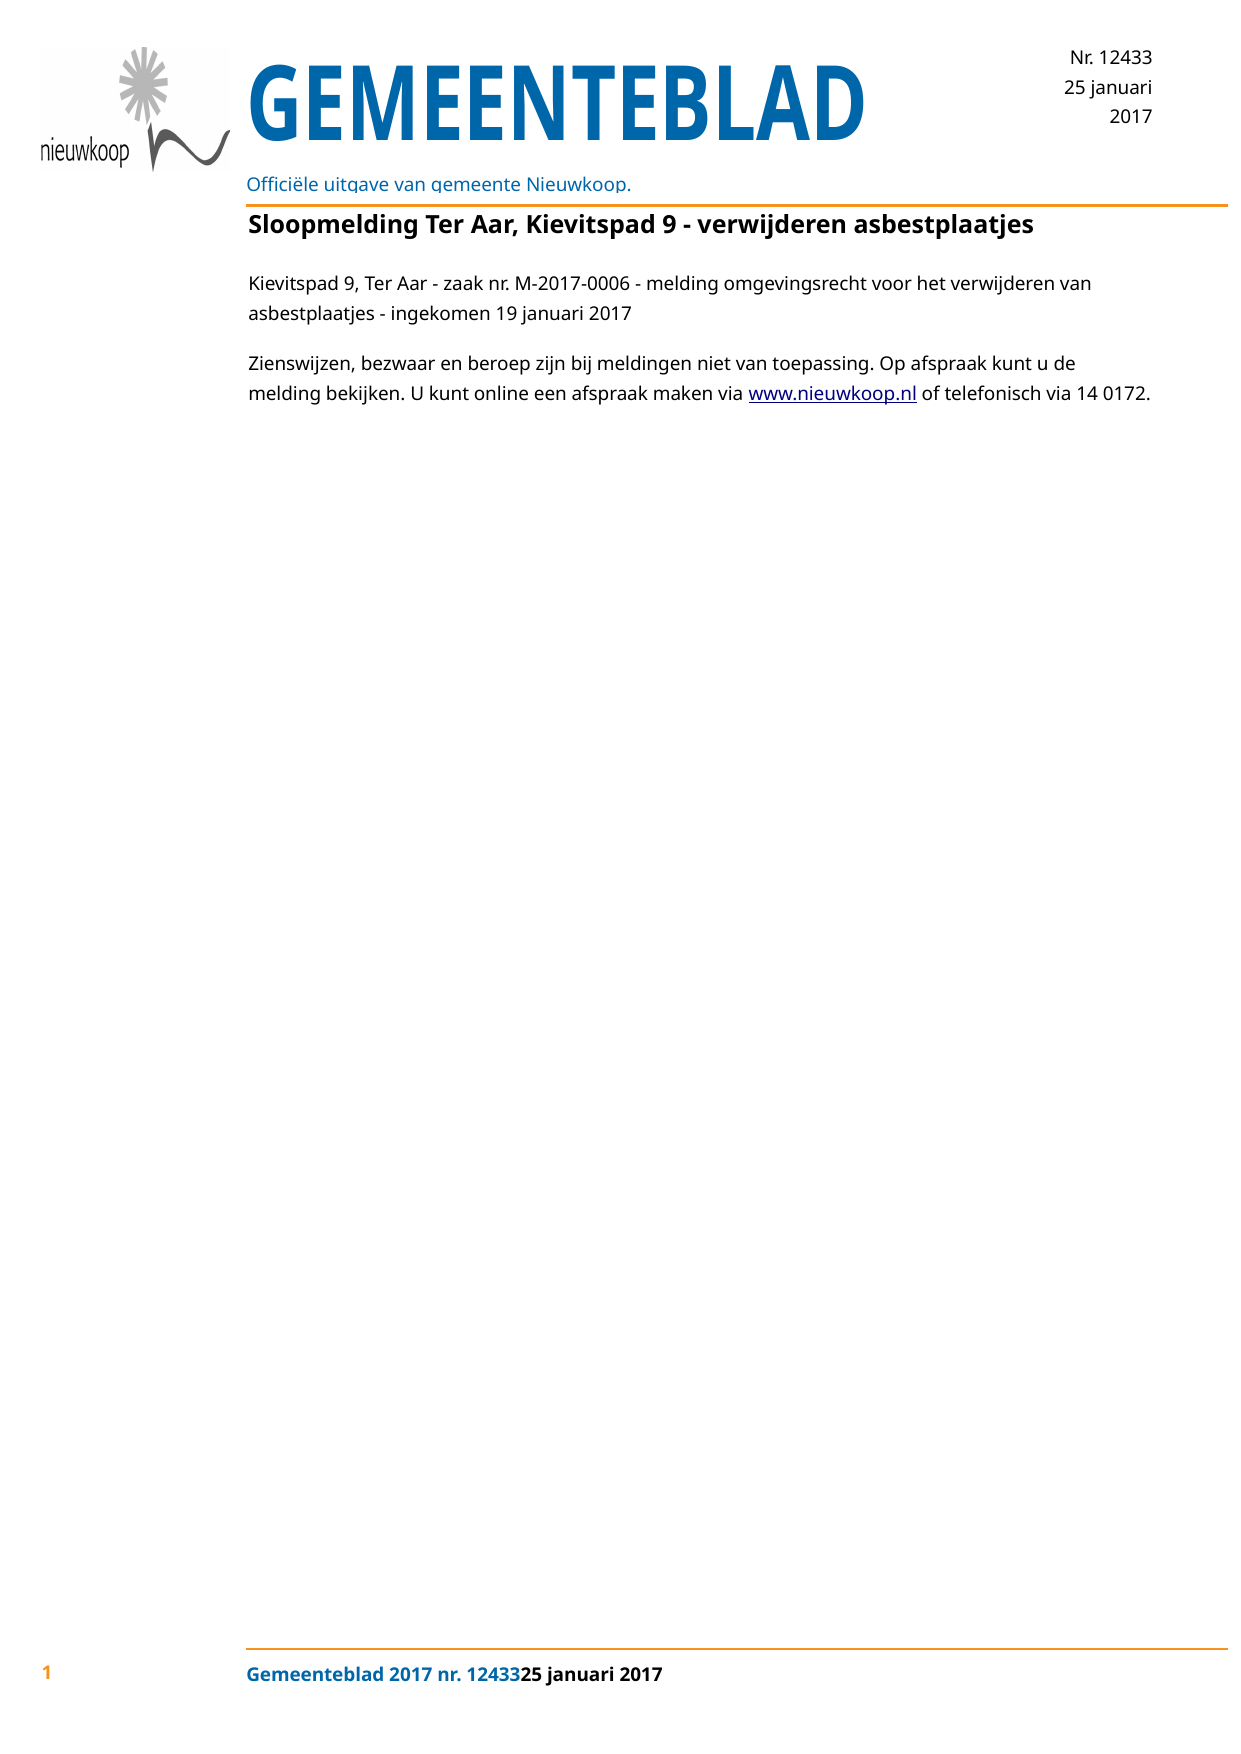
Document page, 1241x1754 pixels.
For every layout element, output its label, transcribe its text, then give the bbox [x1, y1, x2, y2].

text Sloopmelding Ter Aar, Kievitspad 9 - verwijderen asbestplaatjes [248, 207, 1152, 241]
picture [41, 47, 231, 172]
text Zienswijzen, bezwaar en beroep zijn bij meldingen niet van toepassing. Op afspraak kunt u de melding bekijken. U kunt online een afspraak maken via www.nieuwkoop.nl of telefonisch via 14 0172. [248, 350, 1152, 406]
text Kievitspad 9, Ter Aar - zaak nr. M-2017-0006 - melding omgevingsrecht voor het verwijderen van asbestplaatjes - ingekomen 19 januari 2017 [248, 270, 1152, 326]
